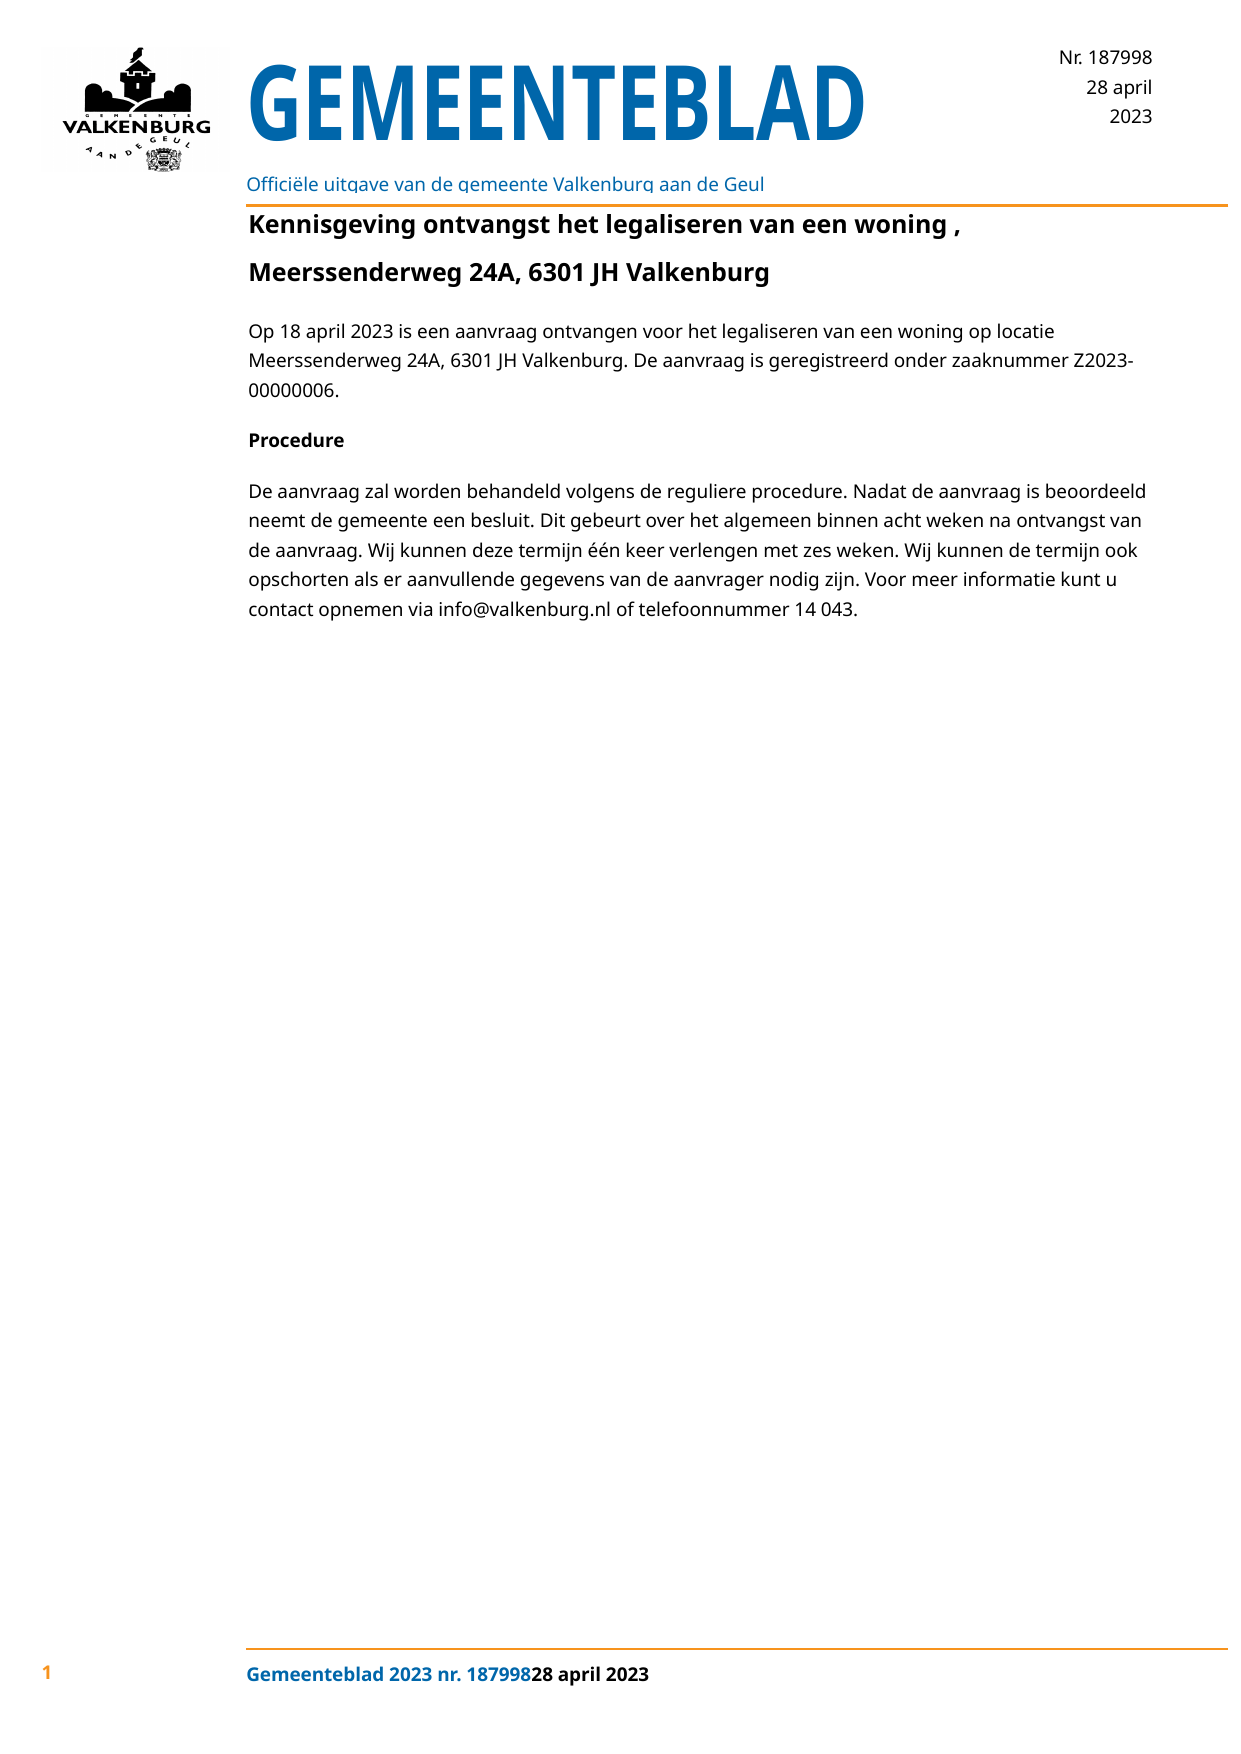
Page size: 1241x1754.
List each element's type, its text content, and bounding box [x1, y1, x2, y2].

picture [41, 47, 231, 172]
text De aanvraag zal worden behandeld volgens de reguliere procedure. Nadat de aanvraag is beoordeeld neemt de gemeente een besluit. Dit gebeurt over het algemeen binnen acht weken na ontvangst van de aanvraag. Wij kunnen deze termijn één keer verlengen met zes weken. Wij kunnen de termijn ook opschorten als er aanvullende gegevens van de aanvrager nodig zijn. Voor meer informatie kunt u contact opnemen via info@valkenburg.nl of telefoonnummer 14 043. [248, 478, 1152, 622]
text Procedure [248, 427, 1152, 453]
text Kennisgeving ontvangst het legaliseren van een woning , Meerssenderweg 24A, 6301 JH Valkenburg [248, 207, 1152, 288]
text Op 18 april 2023 is een aanvraag ontvangen voor het legaliseren van een woning op locatie Meerssenderweg 24A, 6301 JH Valkenburg. De aanvraag is geregistreerd onder zaaknummer Z2023-00000006. [248, 318, 1152, 403]
